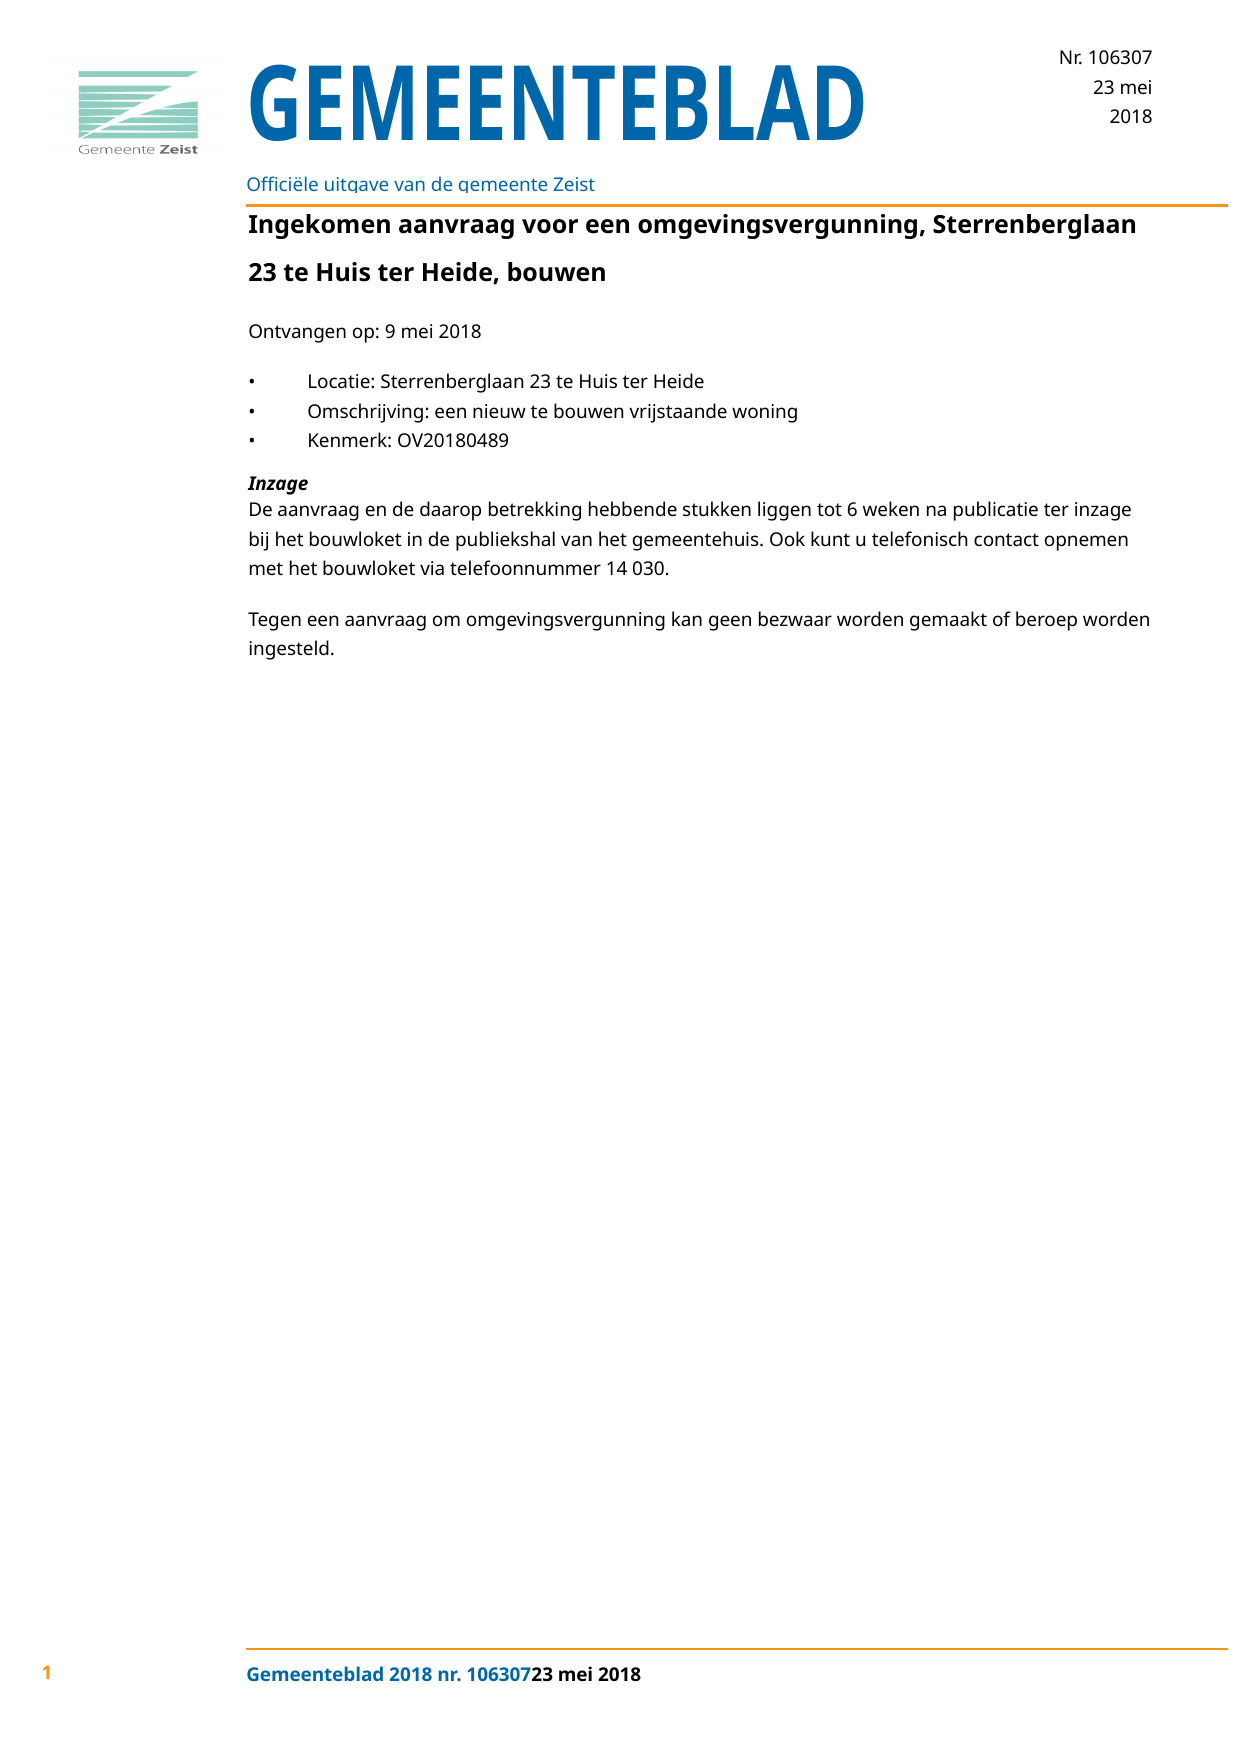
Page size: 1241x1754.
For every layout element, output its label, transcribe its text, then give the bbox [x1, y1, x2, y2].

text Ingekomen aanvraag voor een omgevingsvergunning, Sterrenberglaan 23 te Huis ter Heide, bouwen [248, 207, 1152, 288]
list Locatie: Sterrenberglaan 23 te Huis ter Heide [248, 368, 1152, 394]
text Ontvangen op: 9 mei 2018 [248, 318, 1152, 344]
list Kenmerk: OV20180489 [248, 427, 1152, 453]
picture [41, 47, 231, 172]
text De aanvraag en de daarop betrekking hebbende stukken liggen tot 6 weken na publicatie ter inzage bij het bouwloket in de publiekshal van het gemeentehuis. Ook kunt u telefonisch contact opnemen met het bouwloket via telefoonnummer 14 030. [248, 496, 1152, 581]
text Inzage [248, 471, 1152, 496]
list Omschrijving: een nieuw te bouwen vrijstaande woning [248, 398, 1152, 424]
text Tegen een aanvraag om omgevingsvergunning kan geen bezwaar worden gemaakt of beroep worden ingesteld. [248, 606, 1152, 661]
